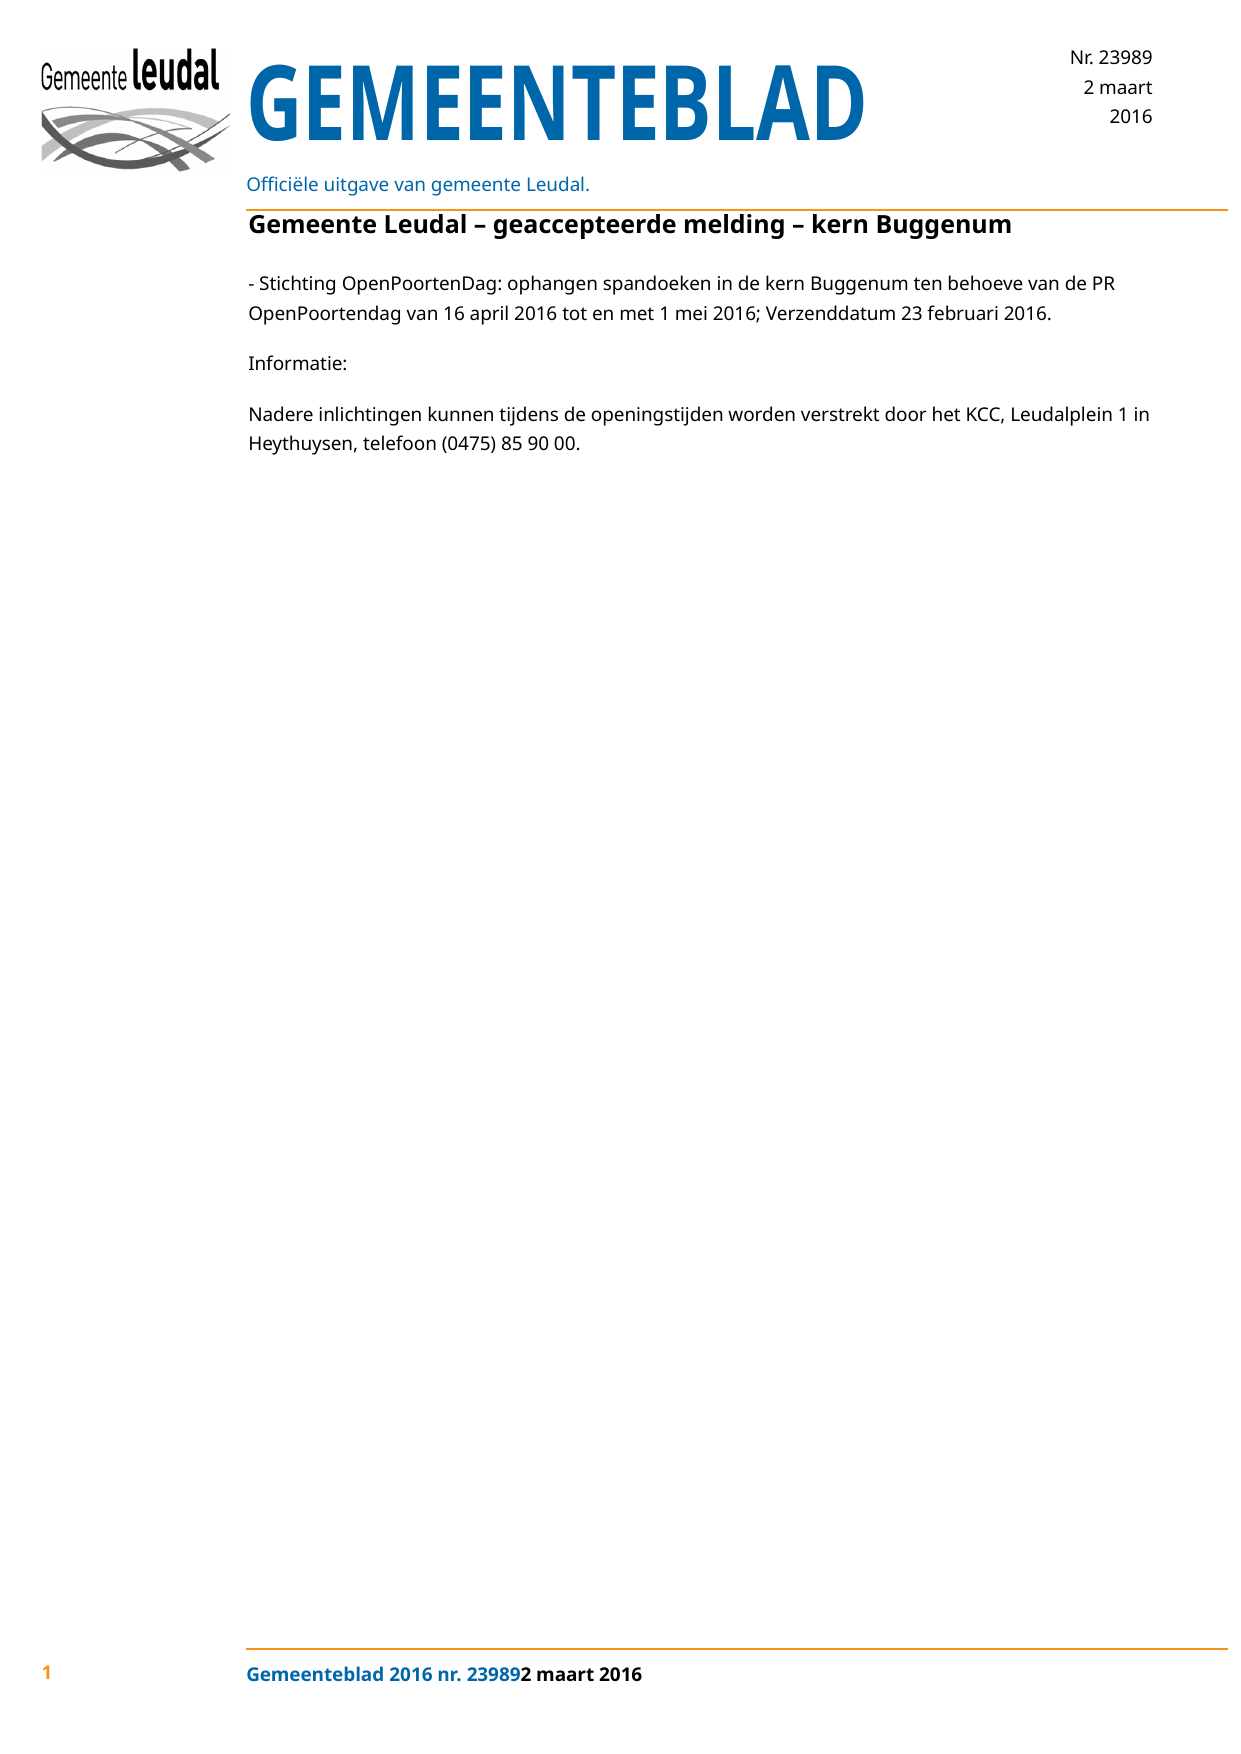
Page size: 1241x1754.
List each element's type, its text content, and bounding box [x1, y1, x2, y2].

text Nadere inlichtingen kunnen tijdens de openingstijden worden verstrekt door het KCC, Leudalplein 1 in Heythuysen, telefoon (0475) 85 90 00. [248, 401, 1152, 456]
picture [41, 47, 231, 172]
text - Stichting OpenPoortenDag: ophangen spandoeken in de kern Buggenum ten behoeve van de PR OpenPoortendag van 16 april 2016 tot en met 1 mei 2016; Verzenddatum 23 februari 2016. [248, 270, 1152, 326]
text Gemeente Leudal – geaccepteerde melding – kern Buggenum [248, 211, 1152, 241]
text Informatie: [248, 350, 1152, 376]
